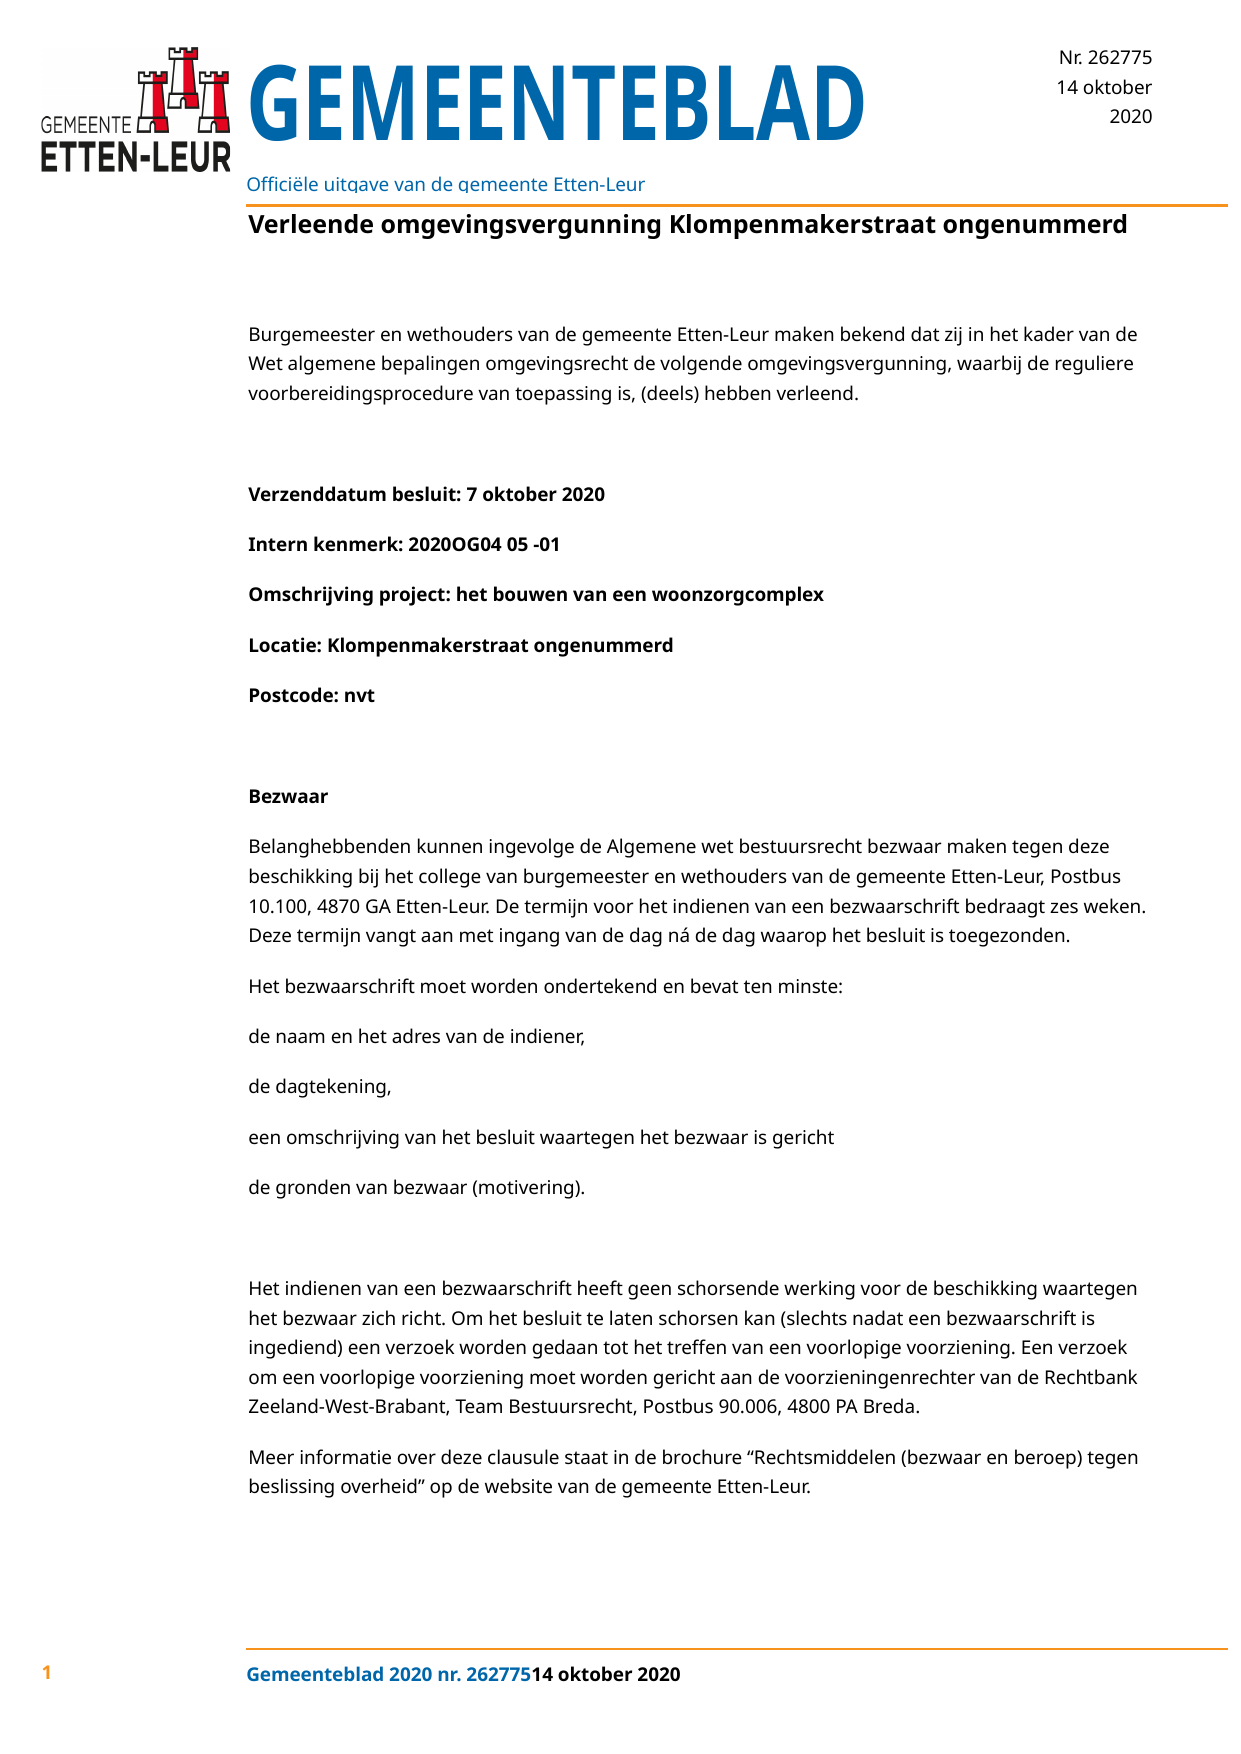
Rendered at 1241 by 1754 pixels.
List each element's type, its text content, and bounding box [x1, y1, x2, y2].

text de dagtekening, [248, 1074, 1152, 1099]
picture [41, 47, 231, 172]
text Verleende omgevingsvergunning Klompenmakerstraat ongenummerd [248, 207, 1152, 241]
text Het indienen van een bezwaarschrift heeft geen schorsende werking voor de beschikking waartegen het bezwaar zich richt. Om het besluit te laten schorsen kan (slechts nadat een bezwaarschrift is ingediend) een verzoek worden gedaan tot het treffen van een voorlopige voorziening. Een verzoek om een voorlopige voorziening moet worden gericht aan de voorzieningenrechter van de Rechtbank Zeeland-West-Brabant, Team Bestuursrecht, Postbus 90.006, 4800 PA Breda. [248, 1275, 1152, 1419]
text Burgemeester en wethouders van de gemeente Etten-Leur maken bekend dat zij in het kader van de Wet algemene bepalingen omgevingsrecht de volgende omgevingsvergunning, waarbij de reguliere voorbereidingsprocedure van toepassing is, (deels) hebben verleend. [248, 321, 1152, 406]
text Intern kenmerk: 2020OG04 05 -01 [248, 531, 1152, 557]
text Verzenddatum besluit: 7 oktober 2020 [248, 481, 1152, 506]
text de gronden van bezwaar (motivering). [248, 1174, 1152, 1200]
text Omschrijving project: het bouwen van een woonzorgcomplex [248, 582, 1152, 607]
text Meer informatie over deze clausule staat in de brochure “Rechtsmiddelen (bezwaar en beroep) tegen beslissing overheid” op de website van de gemeente Etten-Leur. [248, 1444, 1152, 1499]
text Postcode: nvt [248, 682, 1152, 708]
text Bezwaar [248, 783, 1152, 809]
text de naam en het adres van de indiener, [248, 1023, 1152, 1049]
text een omschrijving van het besluit waartegen het bezwaar is gericht [248, 1124, 1152, 1150]
text Belanghebbenden kunnen ingevolge de Algemene wet bestuursrecht bezwaar maken tegen deze beschikking bij het college van burgemeester en wethouders van de gemeente Etten-Leur, Postbus 10.100, 4870 GA Etten-Leur. De termijn voor het indienen van een bezwaarschrift bedraagt zes weken. Deze termijn vangt aan met ingang van de dag ná de dag waarop het besluit is toegezonden. [248, 834, 1152, 948]
text Locatie: Klompenmakerstraat ongenummerd [248, 632, 1152, 658]
text Het bezwaarschrift moet worden ondertekend en bevat ten minste: [248, 973, 1152, 998]
